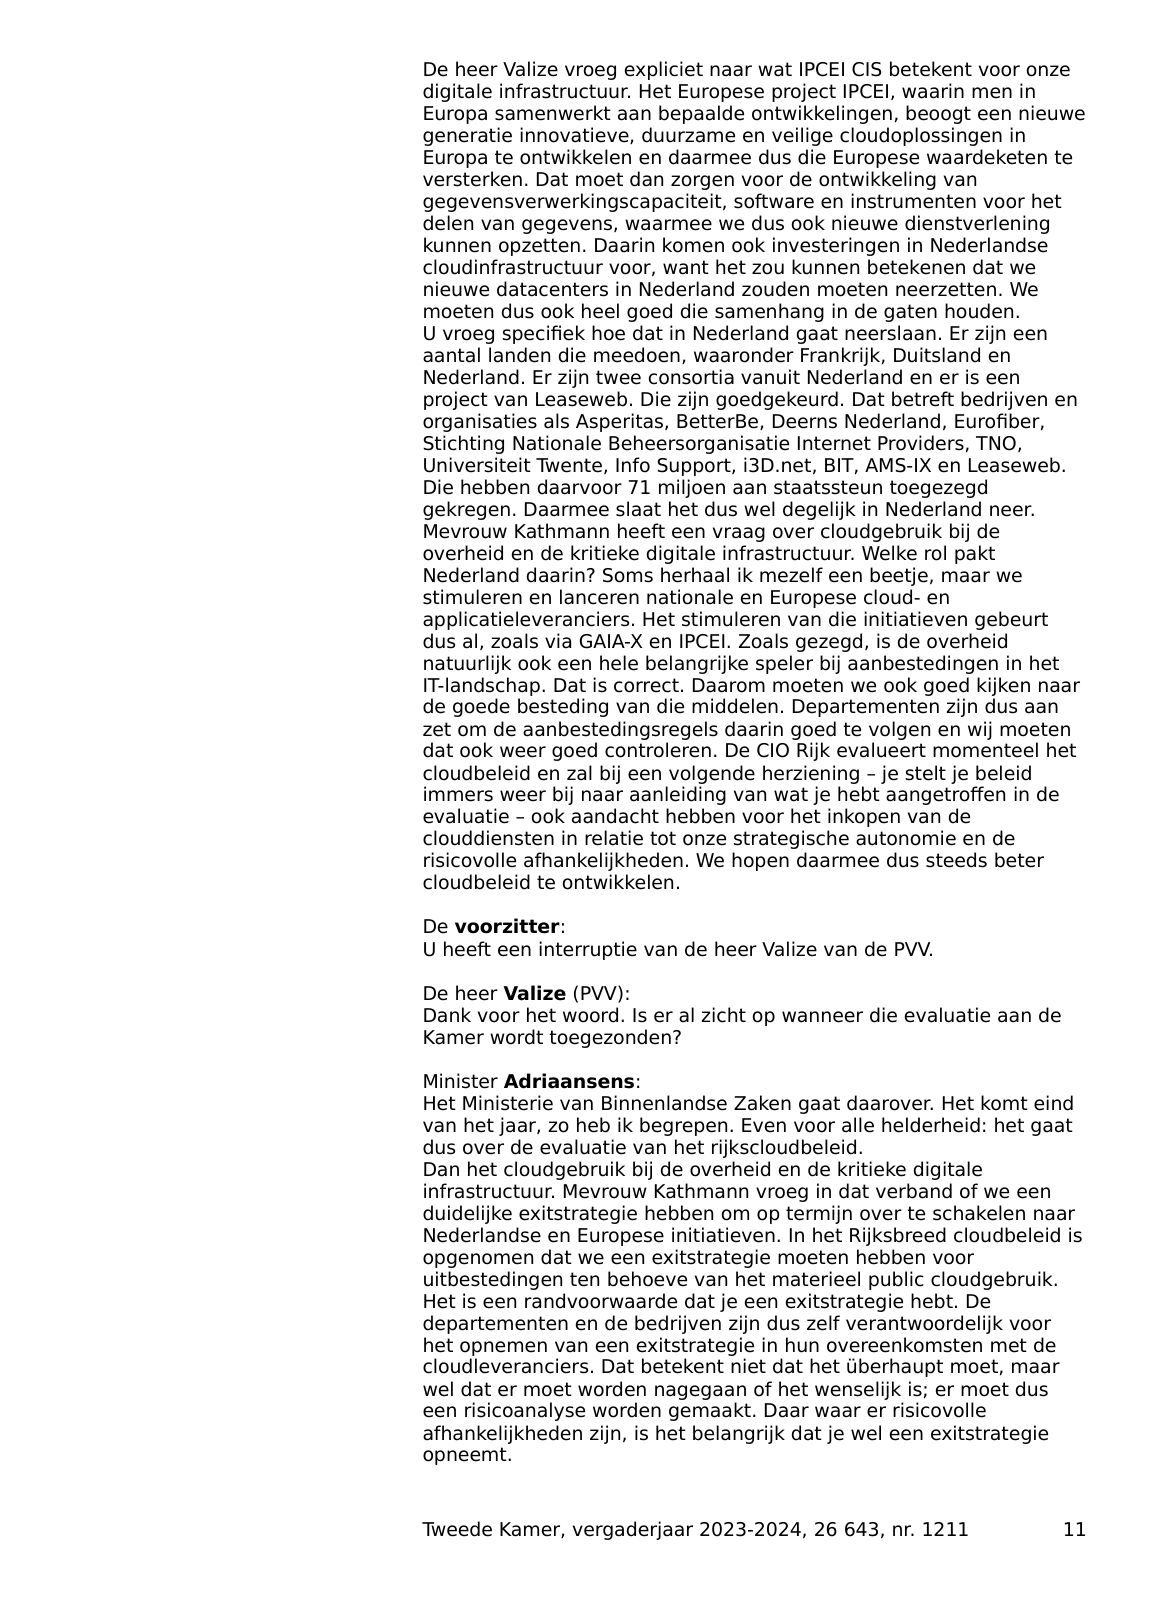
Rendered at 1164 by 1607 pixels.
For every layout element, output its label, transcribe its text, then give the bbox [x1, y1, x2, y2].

text Dan het cloudgebruik bij de overheid en de kritieke digitale infrastructuur. Mevrouw Kathmann vroeg in dat verband of we een duidelijke exitstrategie hebben om op termijn over te schakelen naar Nederlandse en Europese initiatieven. In het Rijksbreed cloudbeleid is opgenomen dat we een exitstrategie moeten hebben voor uitbestedingen ten behoeve van het materieel public cloudgebruik. Het is een randvoorwaarde dat je een exitstrategie hebt. De departementen en de bedrijven zijn dus zelf verantwoordelijk voor het opnemen van een exitstrategie in hun overeenkomsten met de cloudleveranciers. Dat betekent niet dat het überhaupt moet, maar wel dat er moet worden nagegaan of het wenselijk is; er moet dus een risicoanalyse worden gemaakt. Daar waar er risicovolle afhankelijkheden zijn, is het belangrijk dat je wel een exitstrategie opneemt. [422, 1159, 1087, 1466]
text U heeft een interruptie van de heer Valize van de PVV. [422, 938, 1087, 960]
text Dank voor het woord. Is er al zicht op wanneer die evaluatie aan de Kamer wordt toegezonden? [422, 1004, 1087, 1048]
text De heer Valize vroeg expliciet naar wat IPCEI CIS betekent voor onze digitale infrastructuur. Het Europese project IPCEI, waarin men in Europa samenwerkt aan bepaalde ontwikkelingen, beoogt een nieuwe generatie innovatieve, duurzame en veilige cloudoplossingen in Europa te ontwikkelen en daarmee dus die Europese waardeketen te versterken. Dat moet dan zorgen voor de ontwikkeling van gegevensverwerkingscapaciteit, software en instrumenten voor het delen van gegevens, waarmee we dus ook nieuwe dienstverlening kunnen opzetten. Daarin komen ook investeringen in Nederlandse cloudinfrastructuur voor, want het zou kunnen betekenen dat we nieuwe datacenters in Nederland zouden moeten neerzetten. We moeten dus ook heel goed die samenhang in de gaten houden. [422, 59, 1087, 323]
text Minister Adriaansens: [422, 1071, 1087, 1093]
text Mevrouw Kathmann heeft een vraag over cloudgebruik bij de overheid en de kritieke digitale infrastructuur. Welke rol pakt Nederland daarin? Soms herhaal ik mezelf een beetje, maar we stimuleren en lanceren nationale en Europese cloud- en applicatieleveranciers. Het stimuleren van die initiatieven gebeurt dus al, zoals via GAIA-X en IPCEI. Zoals gezegd, is de overheid natuurlijk ook een hele belangrijke speler bij aanbestedingen in het IT-landschap. Dat is correct. Daarom moeten we ook goed kijken naar de goede besteding van die middelen. Departementen zijn dus aan zet om de aanbestedingsregels daarin goed te volgen en wij moeten dat ook weer goed controleren. De CIO Rijk evalueert momenteel het cloudbeleid en zal bij een volgende herziening – je stelt je beleid immers weer bij naar aanleiding van wat je hebt aangetroffen in de evaluatie – ook aandacht hebben voor het inkopen van de clouddiensten in relatie tot onze strategische autonomie en de risicovolle afhankelijkheden. We hopen daarmee dus steeds beter cloudbeleid te ontwikkelen. [422, 521, 1087, 894]
text De heer Valize (PVV): [422, 983, 1087, 1004]
text Het Ministerie van Binnenlandse Zaken gaat daarover. Het komt eind van het jaar, zo heb ik begrepen. Even voor alle helderheid: het gaat dus over de evaluatie van het rijkscloudbeleid. [422, 1093, 1087, 1159]
text U vroeg specifiek hoe dat in Nederland gaat neerslaan. Er zijn een aantal landen die meedoen, waaronder Frankrijk, Duitsland en Nederland. Er zijn twee consortia vanuit Nederland en er is een project van Leaseweb. Die zijn goedgekeurd. Dat betreft bedrijven en organisaties als Asperitas, BetterBe, Deerns Nederland, Eurofiber, Stichting Nationale Beheersorganisatie Internet Providers, TNO, Universiteit Twente, Info Support, i3D.net, BIT, AMS-IX en Leaseweb. Die hebben daarvoor 71 miljoen aan staatssteun toegezegd gekregen. Daarmee slaat het dus wel degelijk in Nederland neer. [422, 323, 1087, 521]
text De voorzitter: [422, 916, 1087, 938]
